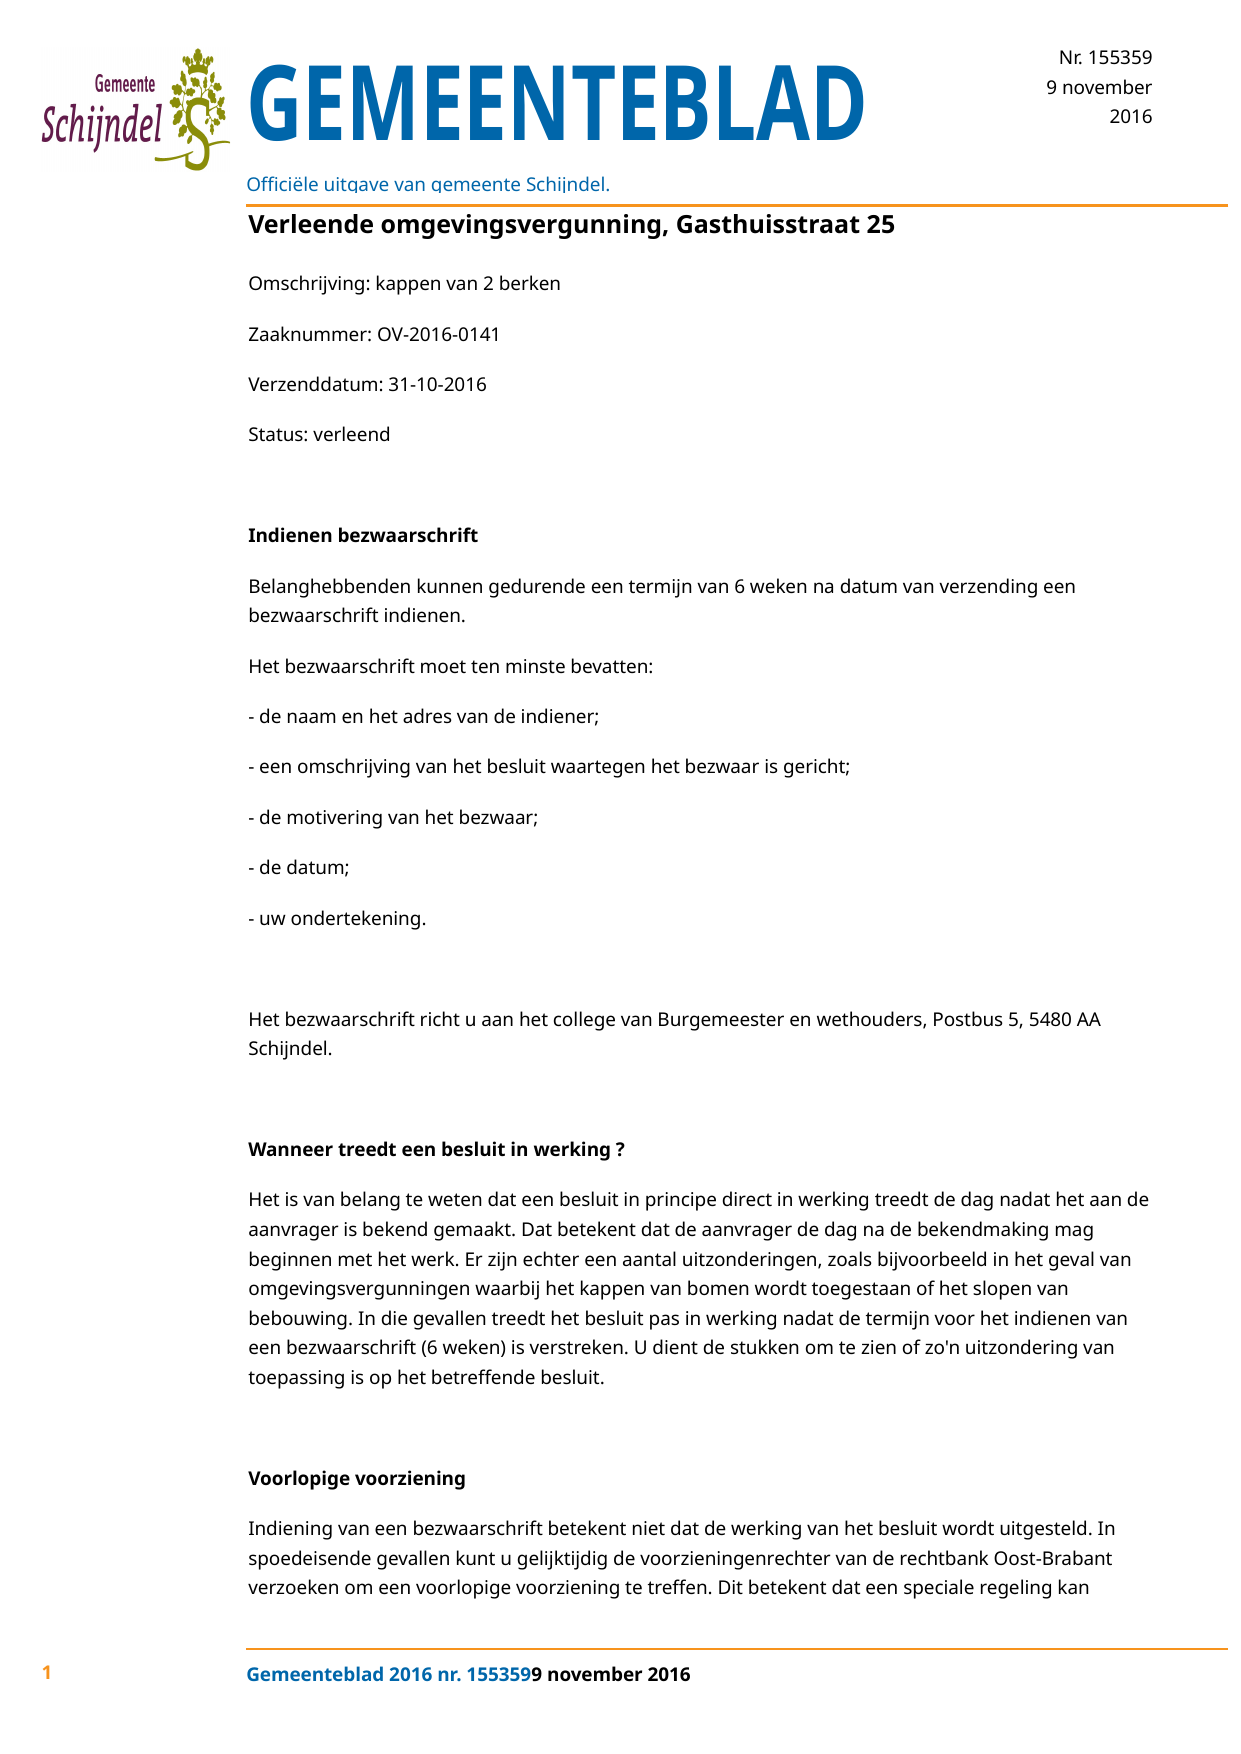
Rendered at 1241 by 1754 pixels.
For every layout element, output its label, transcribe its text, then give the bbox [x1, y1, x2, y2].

picture [41, 47, 231, 172]
text Zaaknummer: OV-2016-0141 [248, 321, 1152, 346]
text - de naam en het adres van de indiener; [248, 703, 1152, 729]
text Het is van belang te weten dat een besluit in principe direct in werking treedt de dag nadat het aan de aanvrager is bekend gemaakt. Dat betekent dat de aanvrager de dag na de bekendmaking mag beginnen met het werk. Er zijn echter een aantal uitzonderingen, zoals bijvoorbeeld in het geval van omgevingsvergunningen waarbij het kappen van bomen wordt toegestaan of het slopen van bebouwing. In die gevallen treedt het besluit pas in werking nadat de termijn voor het indienen van een bezwaarschrift (6 weken) is verstreken. U dient de stukken om te zien of zo'n uitzondering van toepassing is op het betreffende besluit. [248, 1187, 1152, 1390]
text Indienen bezwaarschrift [248, 522, 1152, 548]
text Belanghebbenden kunnen gedurende een termijn van 6 weken na datum van verzending een bezwaarschrift indienen. [248, 573, 1152, 628]
text Omschrijving: kappen van 2 berken [248, 270, 1152, 296]
text Verzenddatum: 31-10-2016 [248, 371, 1152, 397]
text Voorlopige voorziening [248, 1465, 1152, 1491]
text Wanneer treedt een besluit in werking ? [248, 1136, 1152, 1162]
text - de motivering van het bezwaar; [248, 804, 1152, 830]
text Indiening van een bezwaarschrift betekent niet dat de werking van het besluit wordt uitgesteld. In spoedeisende gevallen kunt u gelijktijdig de voorzieningenrechter van de rechtbank Oost-Brabant verzoeken om een voorlopige voorziening te treffen. Dit betekent dat een speciale regeling kan [248, 1515, 1152, 1600]
text Verleende omgevingsvergunning, Gasthuisstraat 25 [248, 207, 1152, 241]
text - uw ondertekening. [248, 905, 1152, 931]
text - een omschrijving van het besluit waartegen het bezwaar is gericht; [248, 754, 1152, 779]
text Het bezwaarschrift richt u aan het college van Burgemeester en wethouders, Postbus 5, 5480 AA Schijndel. [248, 1006, 1152, 1061]
text Het bezwaarschrift moet ten minste bevatten: [248, 653, 1152, 678]
text Status: verleend [248, 422, 1152, 447]
text - de datum; [248, 854, 1152, 880]
